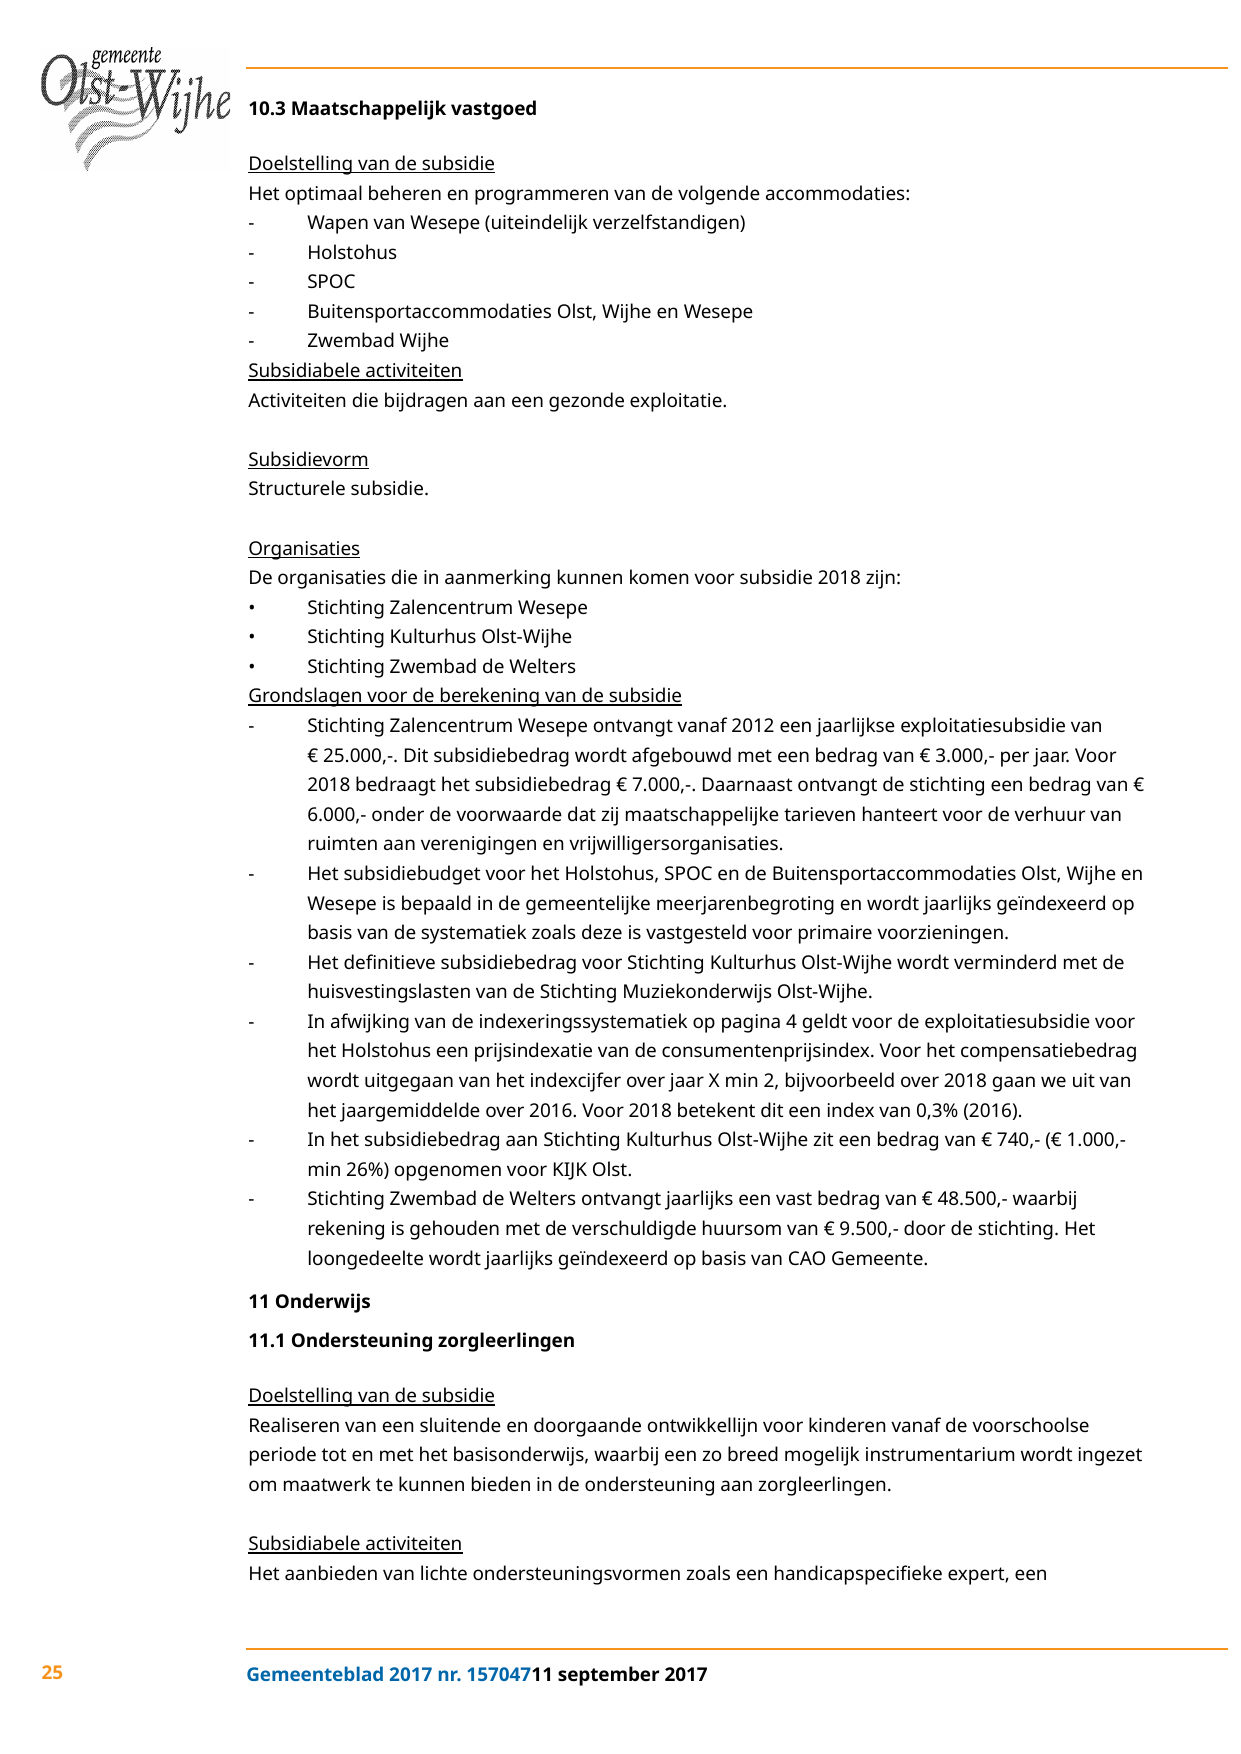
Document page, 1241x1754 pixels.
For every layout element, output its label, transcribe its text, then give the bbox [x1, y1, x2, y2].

text 11.1 Ondersteuning zorgleerlingen [248, 1327, 1152, 1353]
text Subsidiabele activiteiten [248, 1530, 1152, 1556]
list Het subsidiebudget voor het Holstohus, SPOC en de Buitensportaccommodaties Olst, Wijhe en Wesepe is bepaald in de gemeentelijke meerjarenbegroting en wordt jaarlijks geïndexeerd op basis van de systematiek zoals deze is vastgesteld voor primaire voorzieningen. [248, 860, 1152, 945]
text Activiteiten die bijdragen aan een gezonde exploitatie. [248, 387, 1152, 412]
list Het definitieve subsidiebedrag voor Stichting Kulturhus Olst-Wijhe wordt verminderd met de huisvestingslasten van de Stichting Muziekonderwijs Olst-Wijhe. [248, 949, 1152, 1004]
list Stichting Zalencentrum Wesepe ontvangt vanaf 2012 een jaarlijkse exploitatiesubsidie van € 25.000,-. Dit subsidiebedrag wordt afgebouwd met een bedrag van € 3.000,- per jaar. Voor 2018 bedraagt het subsidiebedrag € 7.000,-. Daarnaast ontvangt de stichting een bedrag van € 6.000,- onder de voorwaarde dat zij maatschappelijke tarieven hanteert voor de verhuur van ruimten aan verenigingen en vrijwilligersorganisaties. [248, 712, 1152, 856]
list In afwijking van de indexeringssystematiek op pagina 4 geldt voor de exploitatiesubsidie voor het Holstohus een prijsindexatie van de consumentenprijsindex. Voor het compensatiebedrag wordt uitgegaan van het indexcijfer over jaar X min 2, bijvoorbeeld over 2018 gaan we uit van het jaargemiddelde over 2016. Voor 2018 betekent dit een index van 0,3% (2016). [248, 1008, 1152, 1122]
list In het subsidiebedrag aan Stichting Kulturhus Olst-Wijhe zit een bedrag van € 740,- (€ 1.000,- min 26%) opgenomen voor KIJK Olst. [248, 1126, 1152, 1182]
text Het optimaal beheren en programmeren van de volgende accommodaties: [248, 180, 1152, 205]
text Subsidievorm [248, 446, 1152, 472]
text 11 Onderwijs [248, 1288, 1152, 1313]
text Organisaties [248, 535, 1152, 560]
list Stichting Kulturhus Olst-Wijhe [248, 623, 1152, 649]
text Doelstelling van de subsidie [248, 150, 1152, 176]
text Doelstelling van de subsidie [248, 1382, 1152, 1408]
list SPOC [248, 268, 1152, 294]
list Buitensportaccommodaties Olst, Wijhe en Wesepe [248, 298, 1152, 324]
list Stichting Zwembad de Welters ontvangt jaarlijks een vast bedrag van € 48.500,- waarbij rekening is gehouden met de verschuldigde huursom van € 9.500,- door de stichting. Het loongedeelte wordt jaarlijks geïndexeerd op basis van CAO Gemeente. [248, 1186, 1152, 1270]
list Holstohus [248, 239, 1152, 264]
picture [41, 47, 231, 172]
text Realiseren van een sluitende en doorgaande ontwikkellijn voor kinderen vanaf de voorschoolse periode tot en met het basisonderwijs, waarbij een zo breed mogelijk instrumentarium wordt ingezet om maatwerk te kunnen bieden in de ondersteuning aan zorgleerlingen. [248, 1412, 1152, 1497]
list Stichting Zwembad de Welters [248, 653, 1152, 679]
list Wapen van Wesepe (uiteindelijk verzelfstandigen) [248, 209, 1152, 235]
list Stichting Zalencentrum Wesepe [248, 594, 1152, 619]
text Grondslagen voor de berekening van de subsidie [248, 683, 1152, 708]
text De organisaties die in aanmerking kunnen komen voor subsidie 2018 zijn: [248, 564, 1152, 590]
text Structurele subsidie. [248, 476, 1152, 501]
text Het aanbieden van lichte ondersteuningsvormen zoals een handicapspecifieke expert, een [248, 1560, 1152, 1586]
text Subsidiabele activiteiten [248, 357, 1152, 383]
text 10.3 Maatschappelijk vastgoed [248, 95, 1152, 121]
list Zwembad Wijhe [248, 328, 1152, 353]
